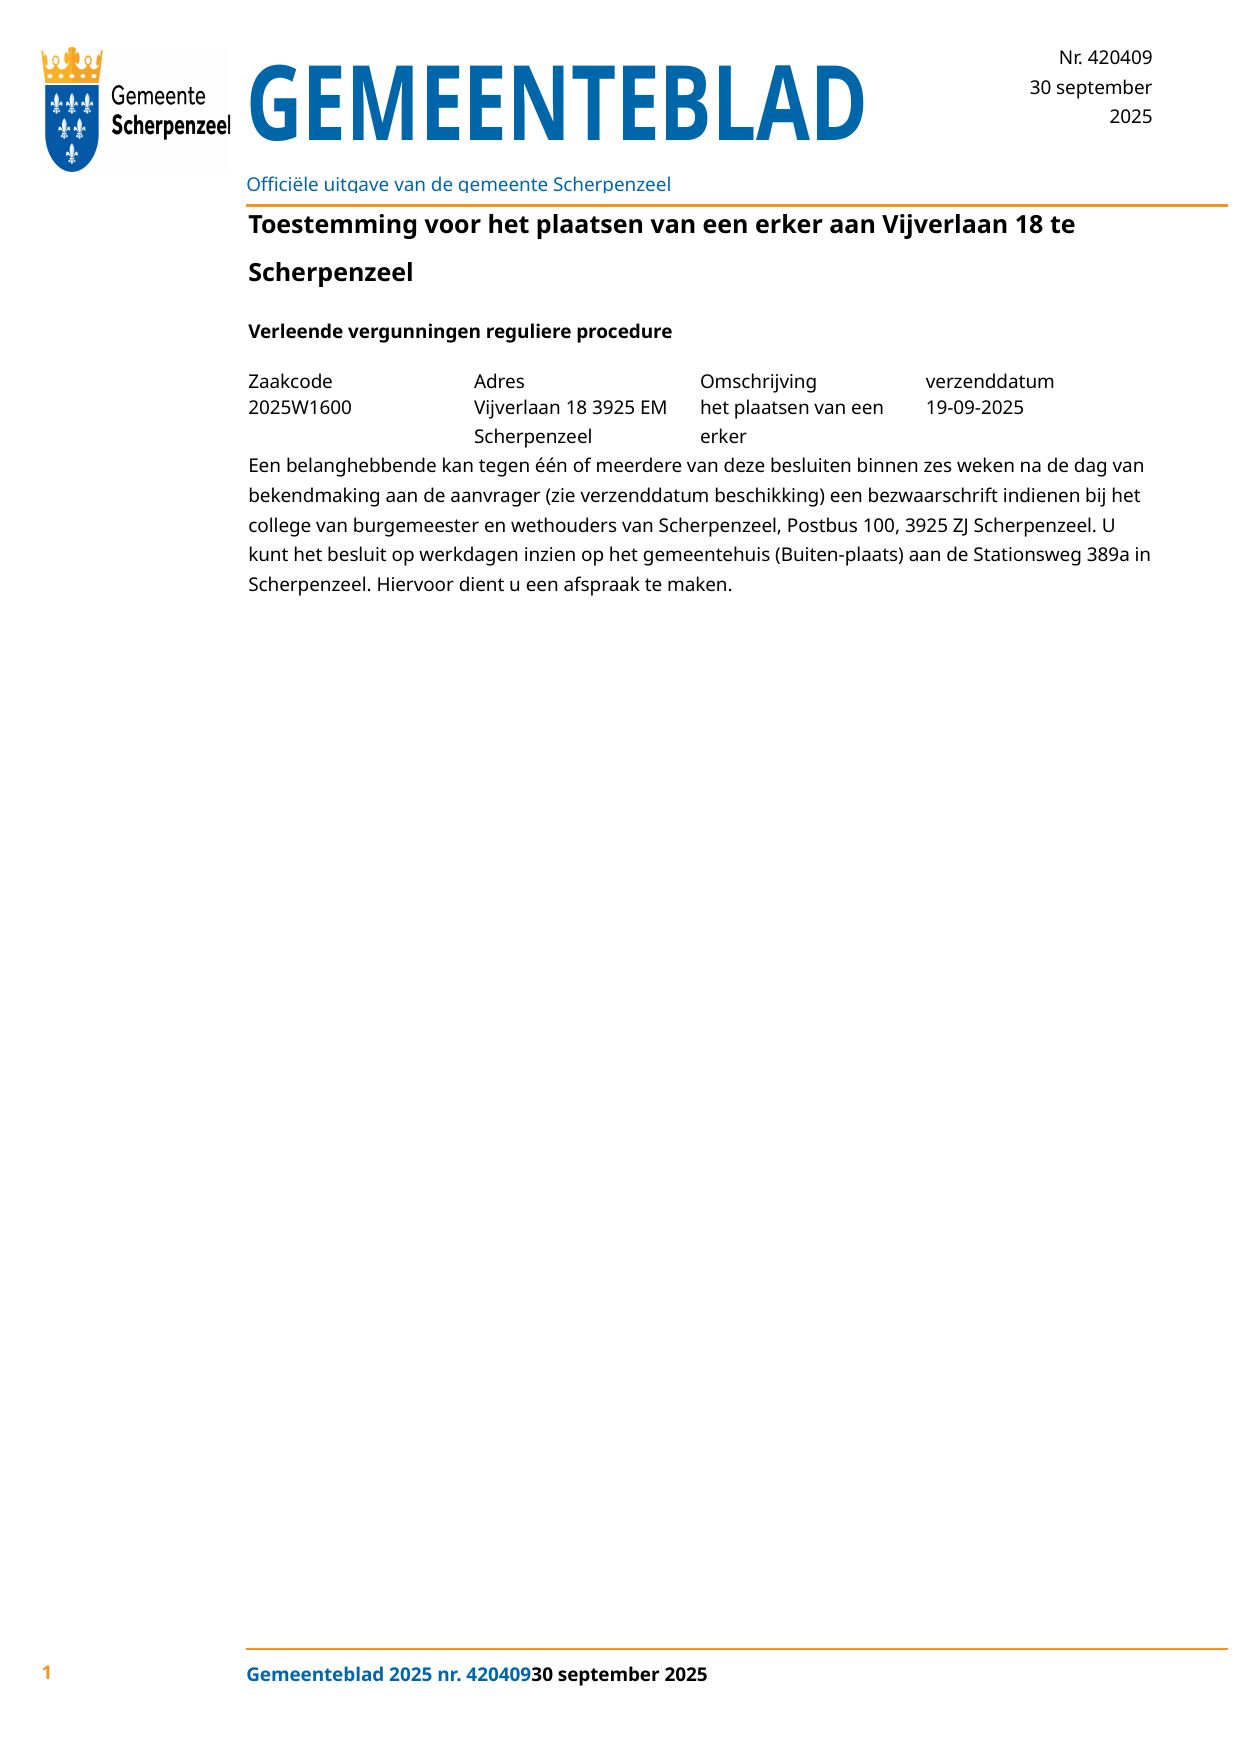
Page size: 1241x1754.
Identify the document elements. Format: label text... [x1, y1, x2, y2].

picture [41, 47, 231, 172]
table_cell het plaatsen van een erker [700, 394, 926, 449]
table_header verzenddatum [926, 369, 1152, 394]
text Verleende vergunningen reguliere procedure [248, 318, 1152, 344]
table_header Omschrijving [700, 369, 926, 394]
text Een belanghebbende kan tegen één of meerdere van deze besluiten binnen zes weken na de dag van bekendmaking aan de aanvrager (zie verzenddatum beschikking) een bezwaarschrift indienen bij het college van burgemeester en wethouders van Scherpenzeel, Postbus 100, 3925 ZJ Scherpenzeel. U kunt het besluit op werkdagen inzien op het gemeentehuis (Buiten-plaats) aan de Stationsweg 389a in Scherpenzeel. Hiervoor dient u een afspraak te maken. [248, 453, 1152, 597]
table_cell 19-09-2025 [926, 394, 1152, 449]
table_header Adres [474, 369, 700, 394]
table_header Zaakcode [248, 369, 474, 394]
table_cell Vijverlaan 18 3925 EM Scherpenzeel [474, 394, 700, 449]
text Toestemming voor het plaatsen van een erker aan Vijverlaan 18 te Scherpenzeel [248, 207, 1152, 288]
table_cell 2025W1600 [248, 394, 474, 449]
